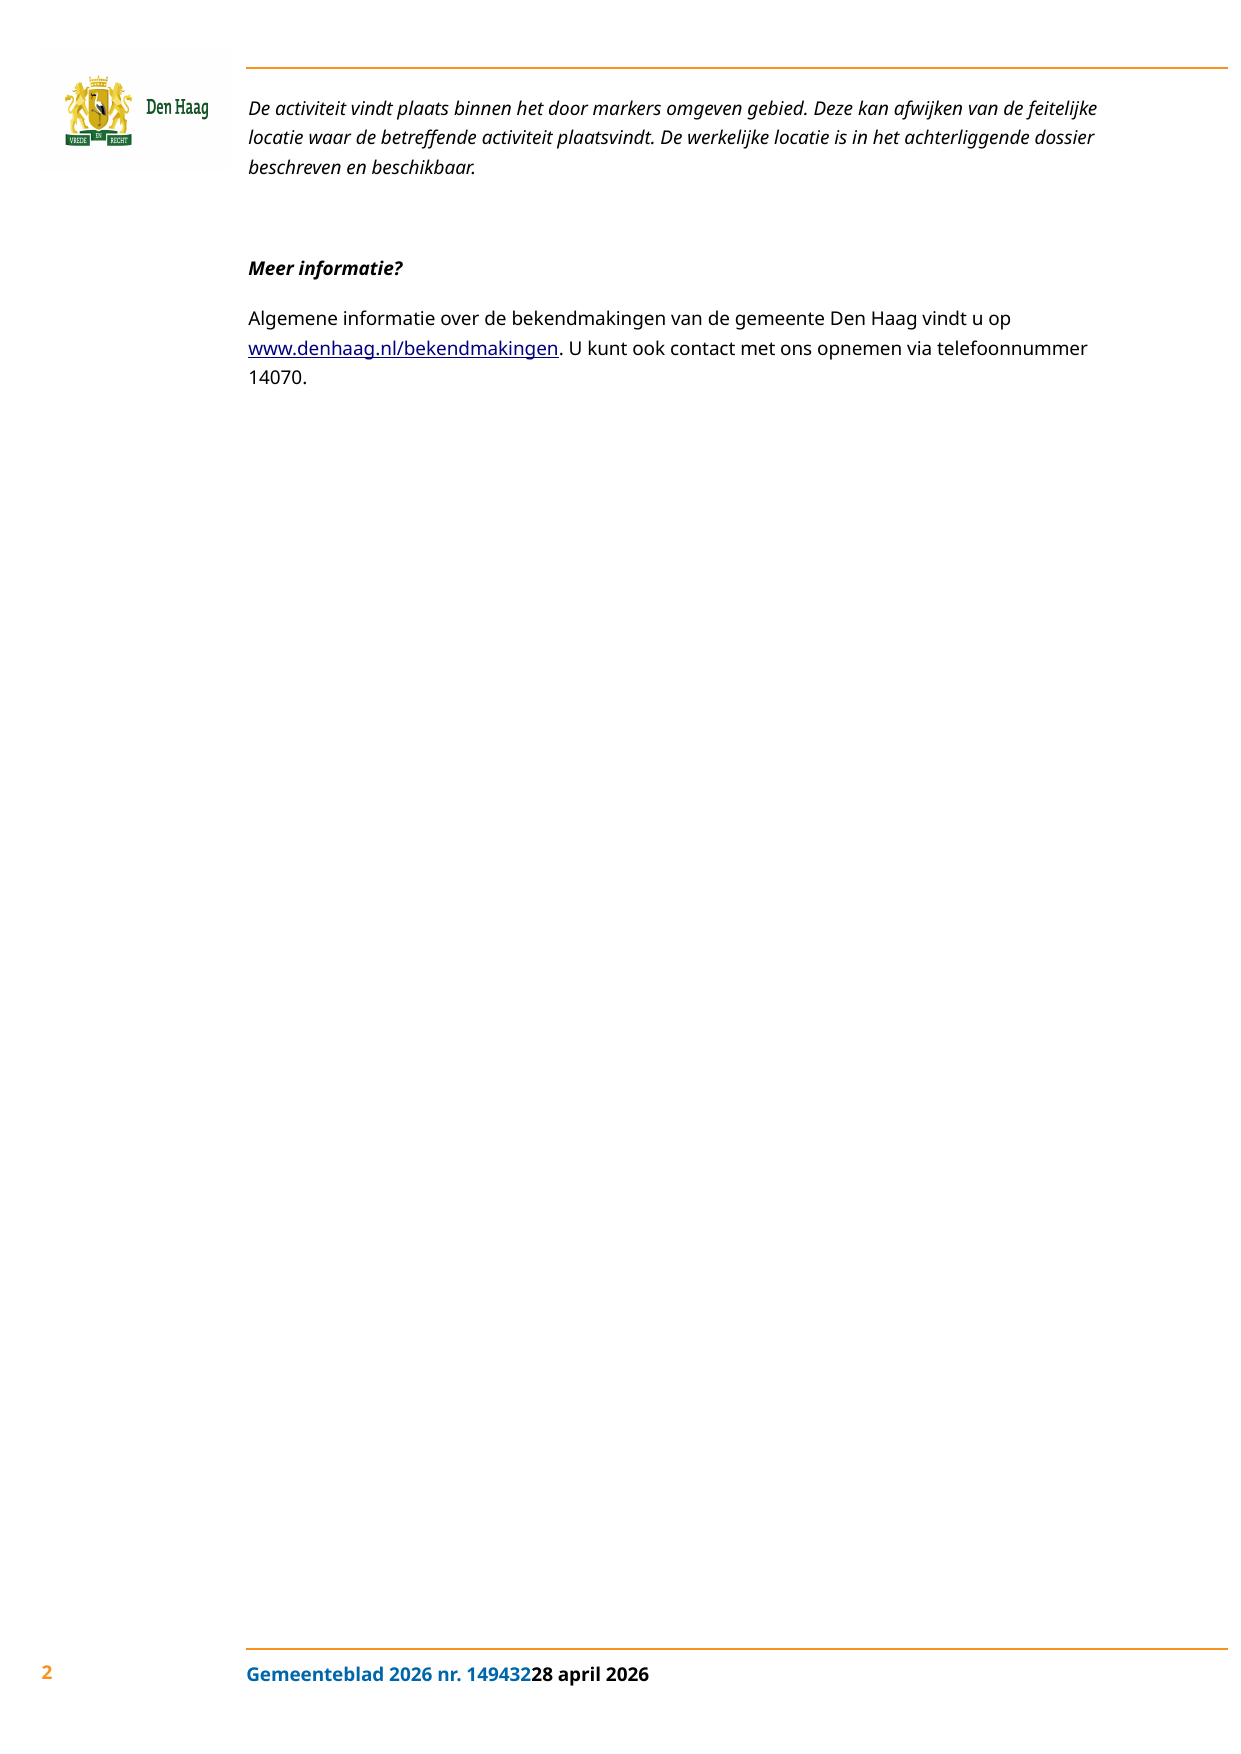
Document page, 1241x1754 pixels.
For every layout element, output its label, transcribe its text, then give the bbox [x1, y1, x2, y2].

picture [41, 47, 231, 172]
text Meer informatie? [248, 255, 1152, 281]
text Algemene informatie over de bekendmakingen van de gemeente Den Haag vindt u op www.denhaag.nl/bekendmakingen. U kunt ook contact met ons opnemen via telefoonnummer 14070. [248, 305, 1152, 390]
text De activiteit vindt plaats binnen het door markers omgeven gebied. Deze kan afwijken van de feitelijke locatie waar de betreffende activiteit plaatsvindt. De werkelijke locatie is in het achterliggende dossier beschreven en beschikbaar. [248, 95, 1152, 180]
